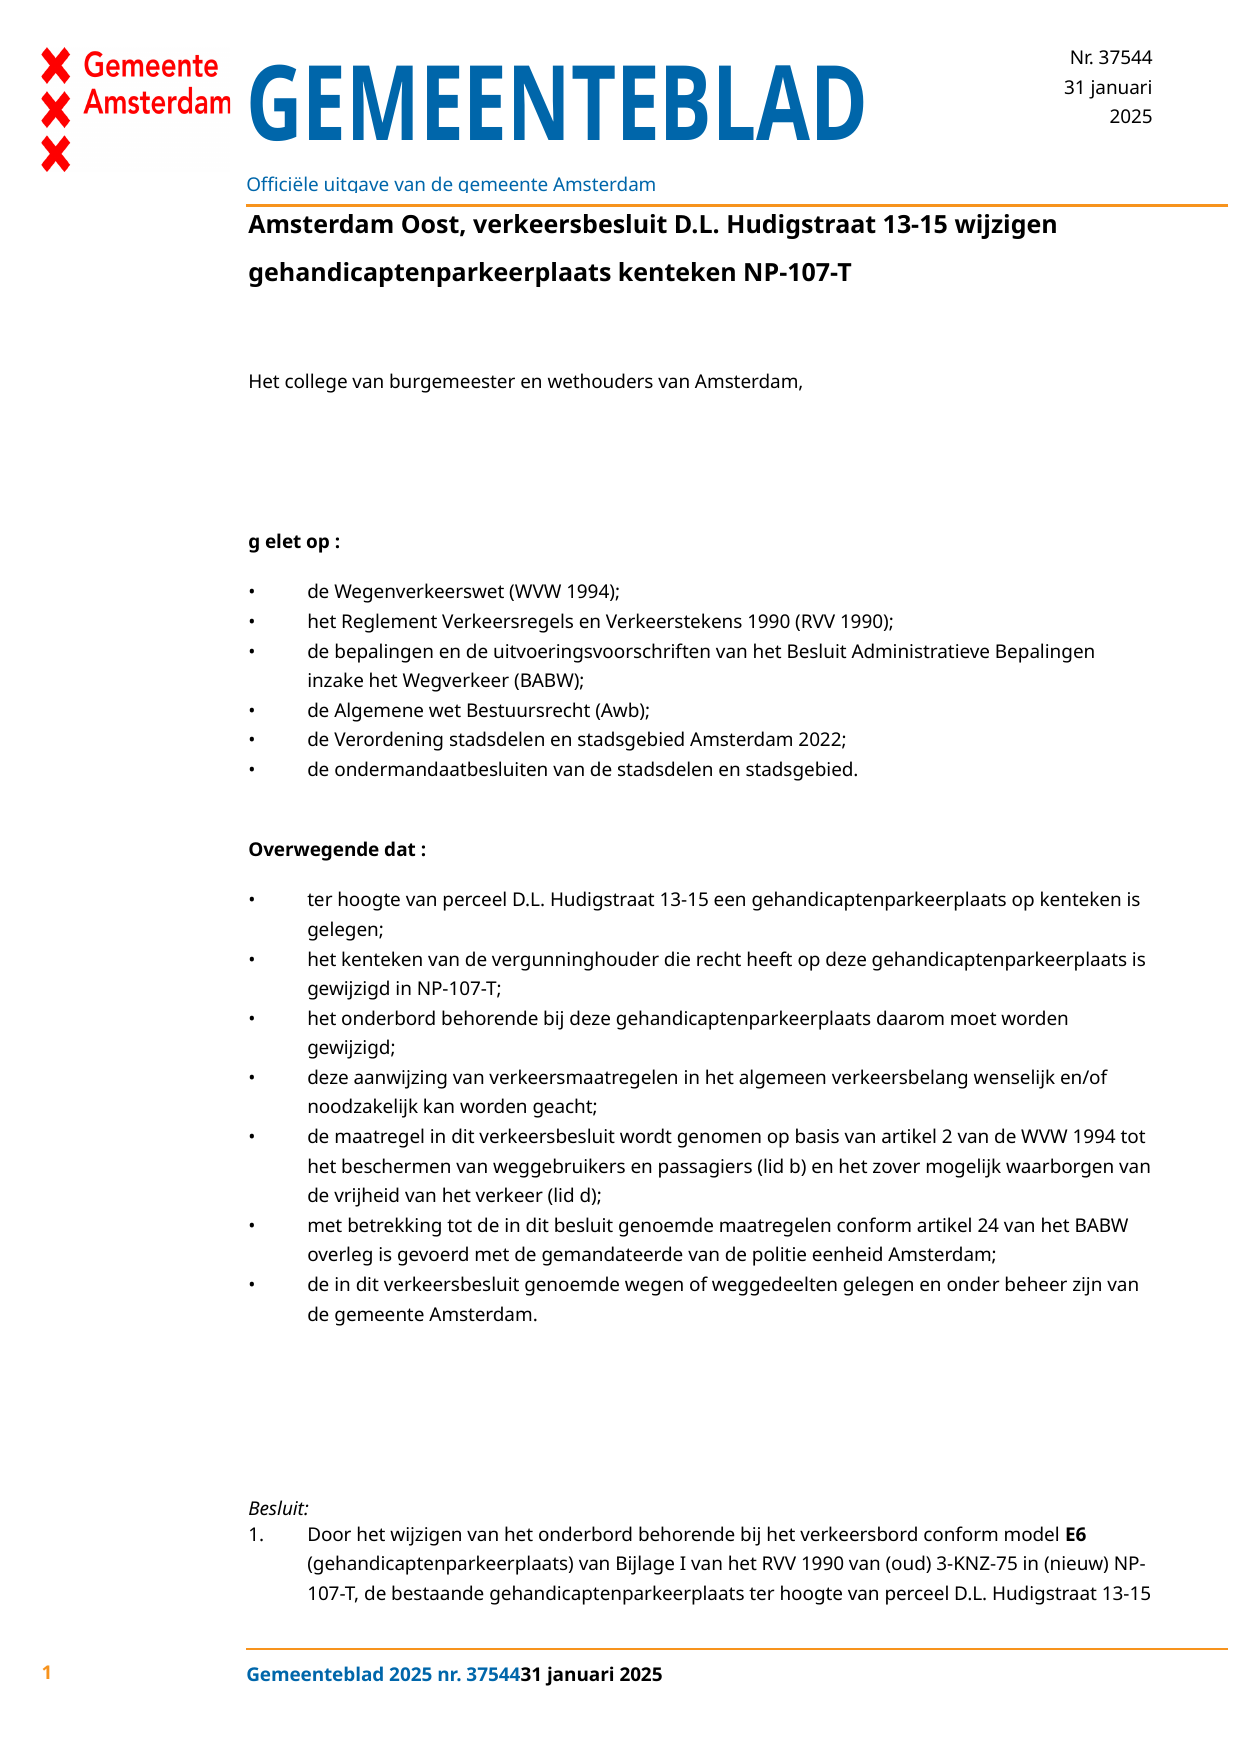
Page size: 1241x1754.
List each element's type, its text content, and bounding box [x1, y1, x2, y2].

text Amsterdam Oost, verkeersbesluit D.L. Hudigstraat 13-15 wijzigen gehandicaptenparkeerplaats kenteken NP-107-T [248, 207, 1152, 288]
text Overwegende dat : [248, 836, 1152, 862]
list het onderbord behorende bij deze gehandicaptenparkeerplaats daarom moet worden gewijzigd; [248, 1005, 1152, 1060]
list de Algemene wet Bestuursrecht (Awb); [248, 697, 1152, 723]
list ter hoogte van perceel D.L. Hudigstraat 13-15 een gehandicaptenparkeerplaats op kenteken is gelegen; [248, 887, 1152, 942]
list Door het wijzigen van het onderbord behorende bij het verkeersbord conform model E6 (gehandicaptenparkeerplaats) van Bijlage I van het RVV 1990 van (oud) 3-KNZ-75 in (nieuw) NP-107-T, de bestaande gehandicaptenparkeerplaats ter hoogte van perceel D.L. Hudigstraat 13-15 [248, 1521, 1152, 1606]
list de bepalingen en de uitvoeringsvoorschriften van het Besluit Administratieve Bepalingen inzake het Wegverkeer (BABW); [248, 638, 1152, 693]
list de maatregel in dit verkeersbesluit wordt genomen op basis van artikel 2 van de WVW 1994 tot het beschermen van weggebruikers en passagiers (lid b) en het zover mogelijk waarborgen van de vrijheid van het verkeer (lid d); [248, 1123, 1152, 1208]
picture [41, 47, 231, 172]
list de Verordening stadsdelen en stadsgebied Amsterdam 2022; [248, 727, 1152, 752]
text g elet op : [248, 528, 1152, 554]
list deze aanwijzing van verkeersmaatregelen in het algemeen verkeersbelang wenselijk en/of noodzakelijk kan worden geacht; [248, 1064, 1152, 1119]
list de in dit verkeersbesluit genoemde wegen of weggedeelten gelegen en onder beheer zijn van de gemeente Amsterdam. [248, 1271, 1152, 1326]
list het Reglement Verkeersregels en Verkeerstekens 1990 (RVV 1990); [248, 608, 1152, 634]
list de Wegenverkeerswet (WVW 1994); [248, 579, 1152, 604]
list het kenteken van de vergunninghouder die recht heeft op deze gehandicaptenparkeerplaats is gewijzigd in NP-107-T; [248, 946, 1152, 1001]
text Het college van burgemeester en wethouders van Amsterdam, [248, 368, 1152, 394]
list met betrekking tot de in dit besluit genoemde maatregelen conform artikel 24 van het BABW overleg is gevoerd met de gemandateerde van de politie eenheid Amsterdam; [248, 1212, 1152, 1267]
list de ondermandaatbesluiten van de stadsdelen en stadsgebied. [248, 756, 1152, 782]
text Besluit: [248, 1495, 1152, 1521]
